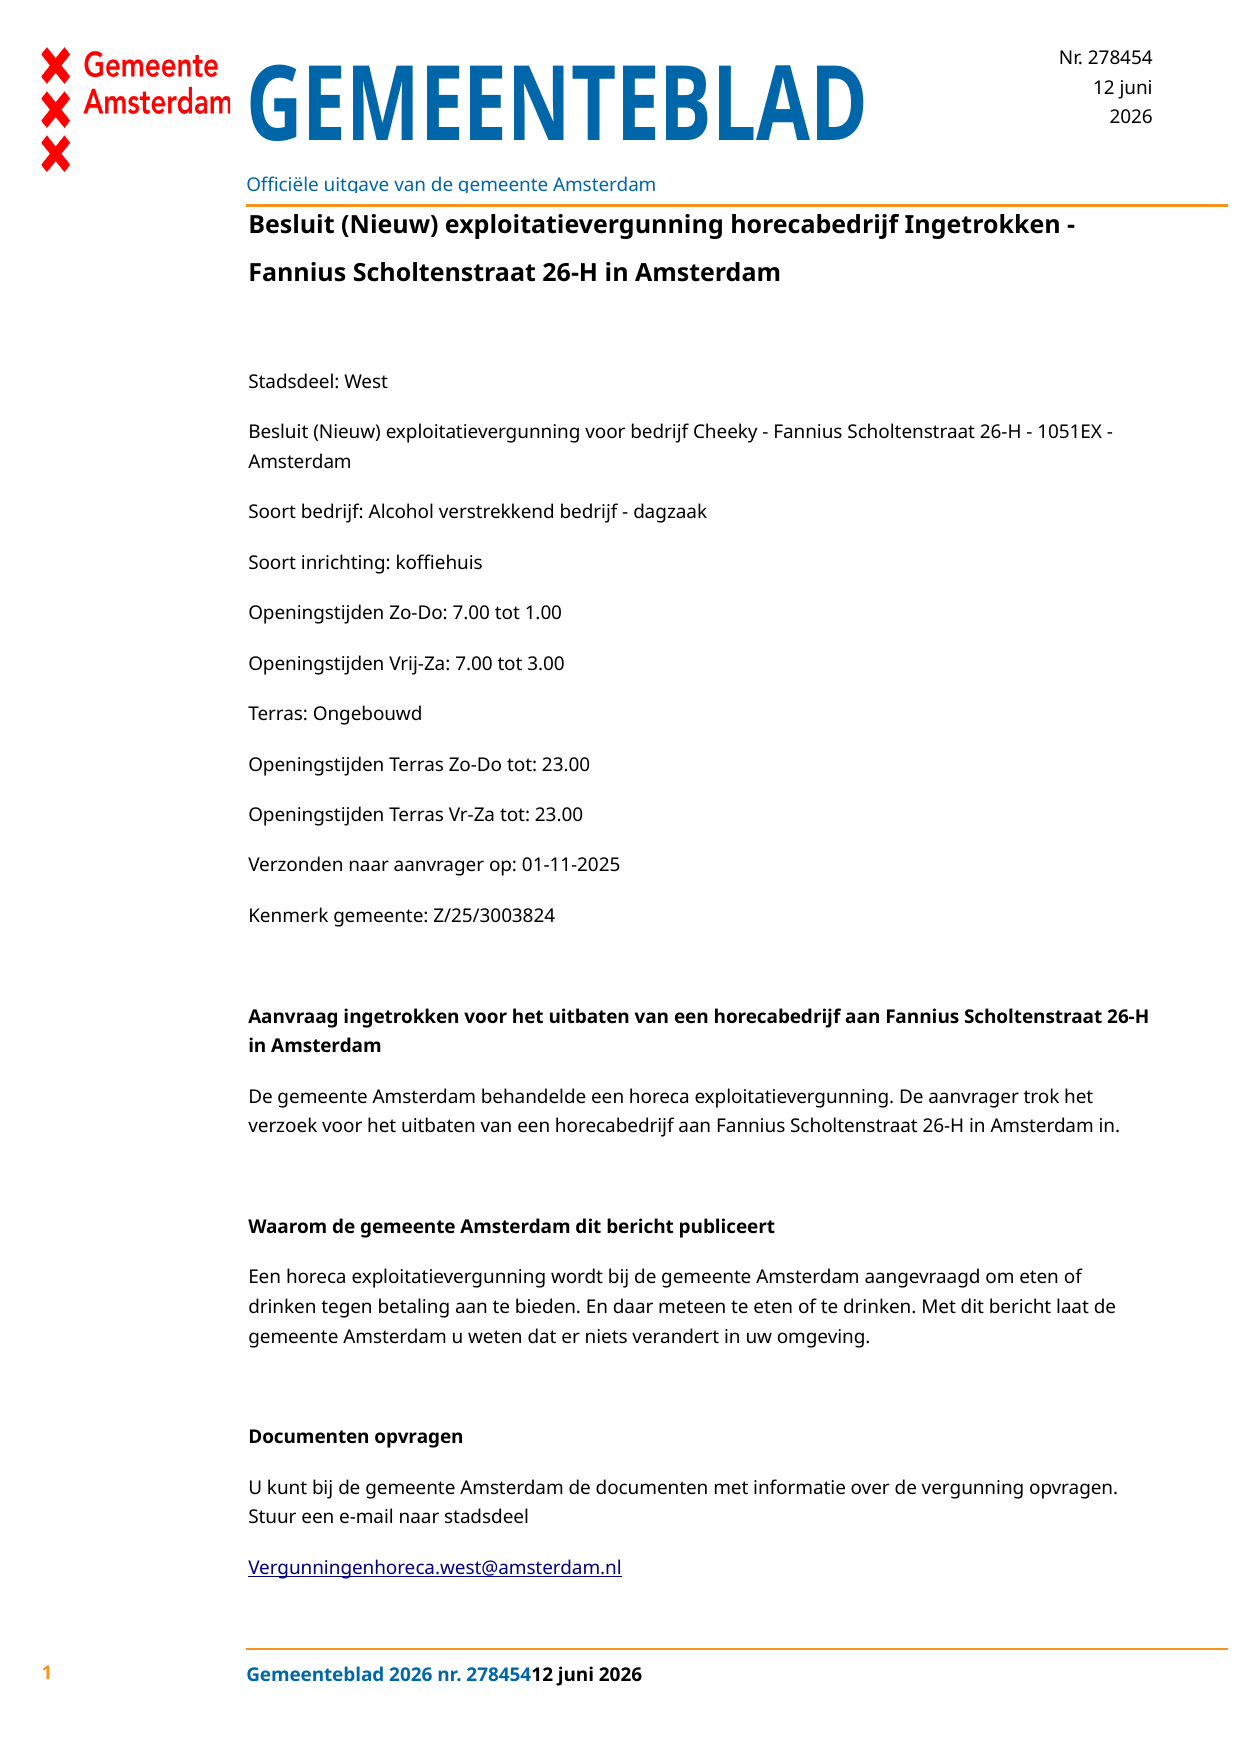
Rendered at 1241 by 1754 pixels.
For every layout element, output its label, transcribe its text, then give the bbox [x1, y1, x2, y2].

text Besluit (Nieuw) exploitatievergunning voor bedrijf Cheeky - Fannius Scholtenstraat 26-H - 1051EX - Amsterdam [248, 419, 1152, 474]
text Verzonden naar aanvrager op: 01-11-2025 [248, 852, 1152, 877]
text Kenmerk gemeente: Z/25/3003824 [248, 902, 1152, 928]
text Documenten opvragen [248, 1424, 1152, 1449]
text Vergunningenhoreca.west@amsterdam.nl [248, 1554, 1152, 1580]
text Besluit (Nieuw) exploitatievergunning horecabedrijf Ingetrokken - Fannius Scholtenstraat 26-H in Amsterdam [248, 207, 1152, 288]
text Openingstijden Vrij-Za: 7.00 tot 3.00 [248, 650, 1152, 676]
text Waarom de gemeente Amsterdam dit bericht publiceert [248, 1213, 1152, 1239]
picture [41, 47, 231, 172]
text U kunt bij de gemeente Amsterdam de documenten met informatie over de vergunning opvragen. Stuur een e-mail naar stadsdeel [248, 1474, 1152, 1529]
text Stadsdeel: West [248, 368, 1152, 394]
text Aanvraag ingetrokken voor het uitbaten van een horecabedrijf aan Fannius Scholtenstraat 26-H in Amsterdam [248, 1003, 1152, 1058]
text Openingstijden Terras Zo-Do tot: 23.00 [248, 751, 1152, 777]
text Een horeca exploitatievergunning wordt bij de gemeente Amsterdam aangevraagd om eten of drinken tegen betaling aan te bieden. En daar meteen te eten of te drinken. Met dit bericht laat de gemeente Amsterdam u weten dat er niets verandert in uw omgeving. [248, 1264, 1152, 1349]
text Soort inrichting: koffiehuis [248, 549, 1152, 575]
text Openingstijden Zo-Do: 7.00 tot 1.00 [248, 599, 1152, 625]
text Soort bedrijf: Alcohol verstrekkend bedrijf - dagzaak [248, 499, 1152, 524]
text Terras: Ongebouwd [248, 700, 1152, 726]
text Openingstijden Terras Vr-Za tot: 23.00 [248, 801, 1152, 827]
text De gemeente Amsterdam behandelde een horeca exploitatievergunning. De aanvrager trok het verzoek voor het uitbaten van een horecabedrijf aan Fannius Scholtenstraat 26-H in Amsterdam in. [248, 1083, 1152, 1138]
